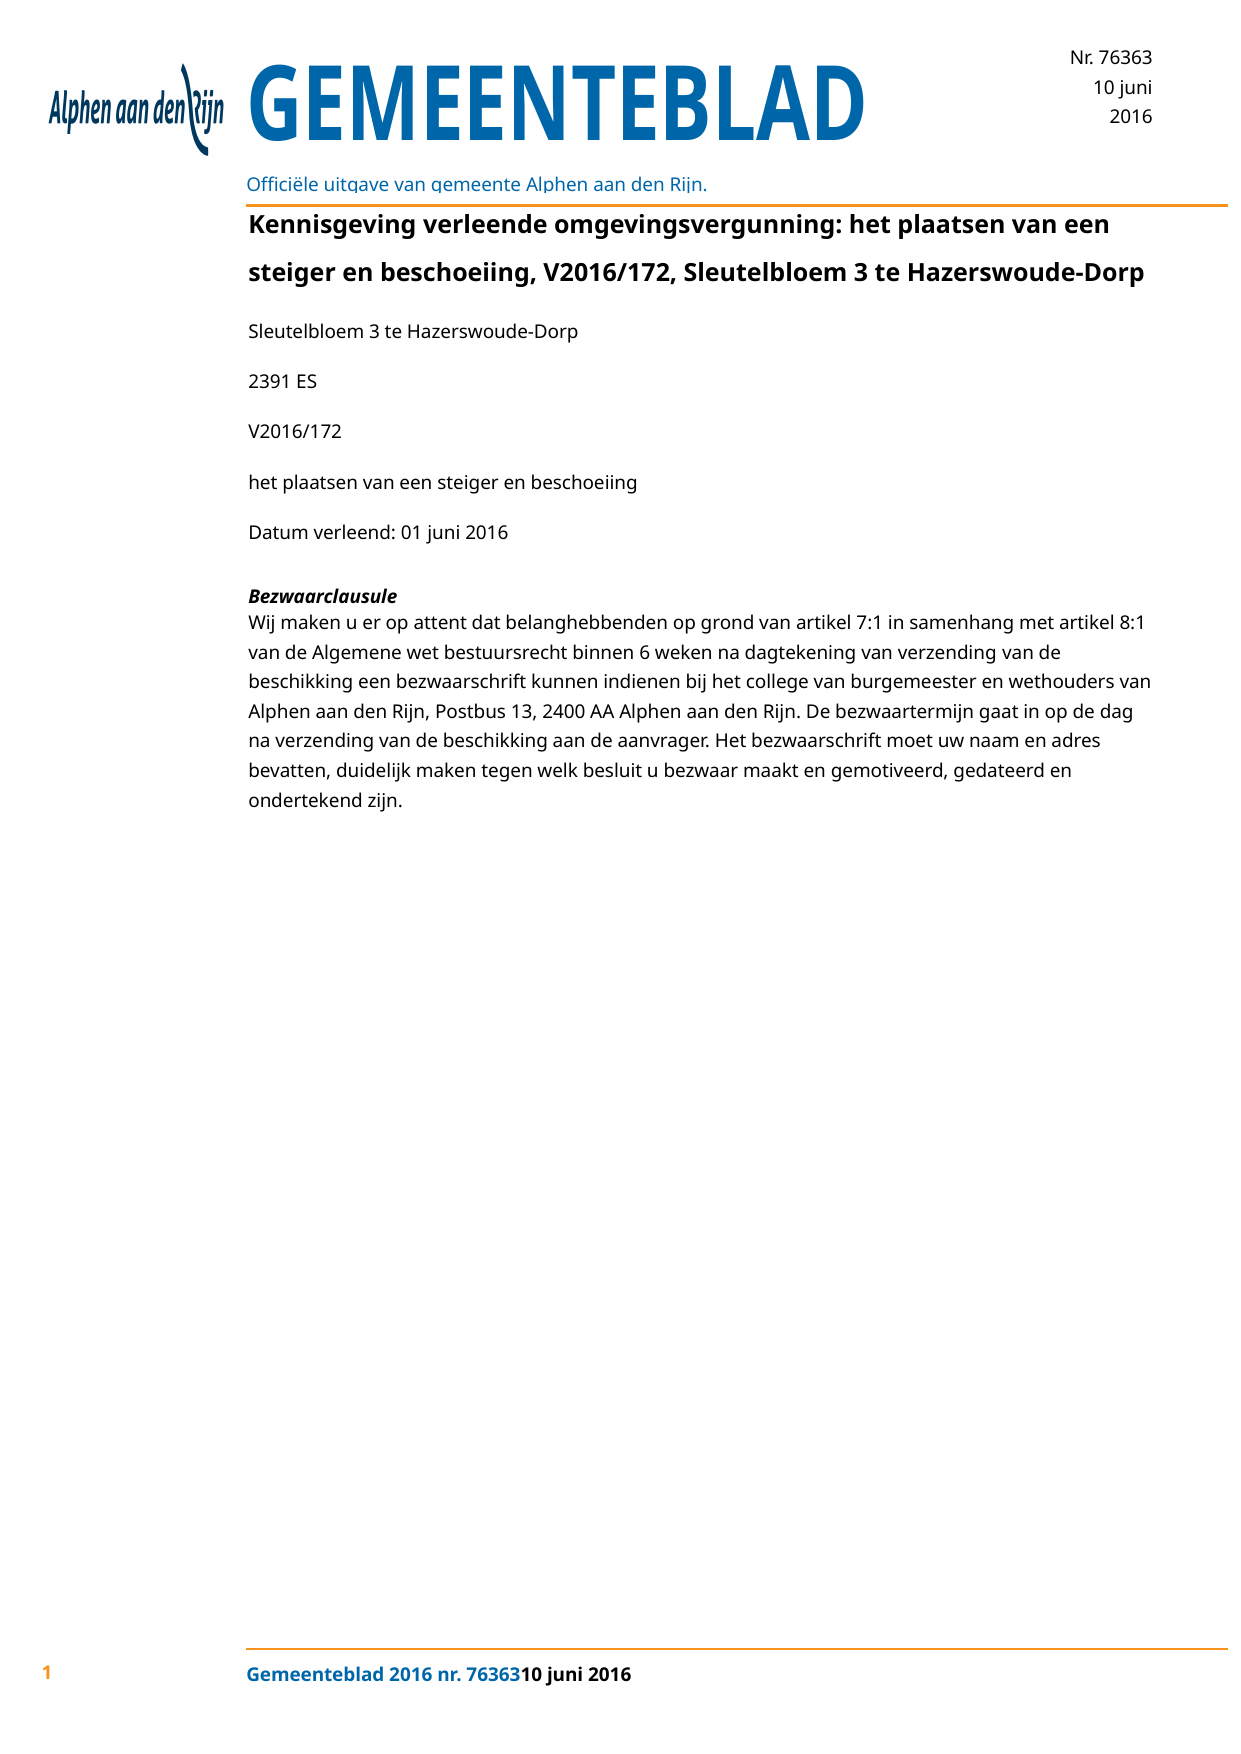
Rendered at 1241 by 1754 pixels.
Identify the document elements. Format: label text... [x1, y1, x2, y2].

text het plaatsen van een steiger en beschoeiing [248, 469, 1152, 495]
text Wij maken u er op attent dat belanghebbenden op grond van artikel 7:1 in samenhang met artikel 8:1 van de Algemene wet bestuursrecht binnen 6 weken na dagtekening van verzending van de beschikking een bezwaarschrift kunnen indienen bij het college van burgemeester en wethouders van Alphen aan den Rijn, Postbus 13, 2400 AA Alphen aan den Rijn. De bezwaartermijn gaat in op de dag na verzending van de beschikking aan de aanvrager. Het bezwaarschrift moet uw naam en adres bevatten, duidelijk maken tegen welk besluit u bezwaar maakt en gemotiveerd, gedateerd en ondertekend zijn. [248, 609, 1152, 812]
text Sleutelbloem 3 te Hazerswoude-Dorp [248, 318, 1152, 344]
text 2391 ES [248, 368, 1152, 394]
text V2016/172 [248, 419, 1152, 444]
text Bezwaarclausule [248, 583, 1152, 609]
picture [41, 47, 231, 172]
text Datum verleend: 01 juni 2016 [248, 519, 1152, 545]
text Kennisgeving verleende omgevingsvergunning: het plaatsen van een steiger en beschoeiing, V2016/172, Sleutelbloem 3 te Hazerswoude-Dorp [248, 207, 1152, 288]
